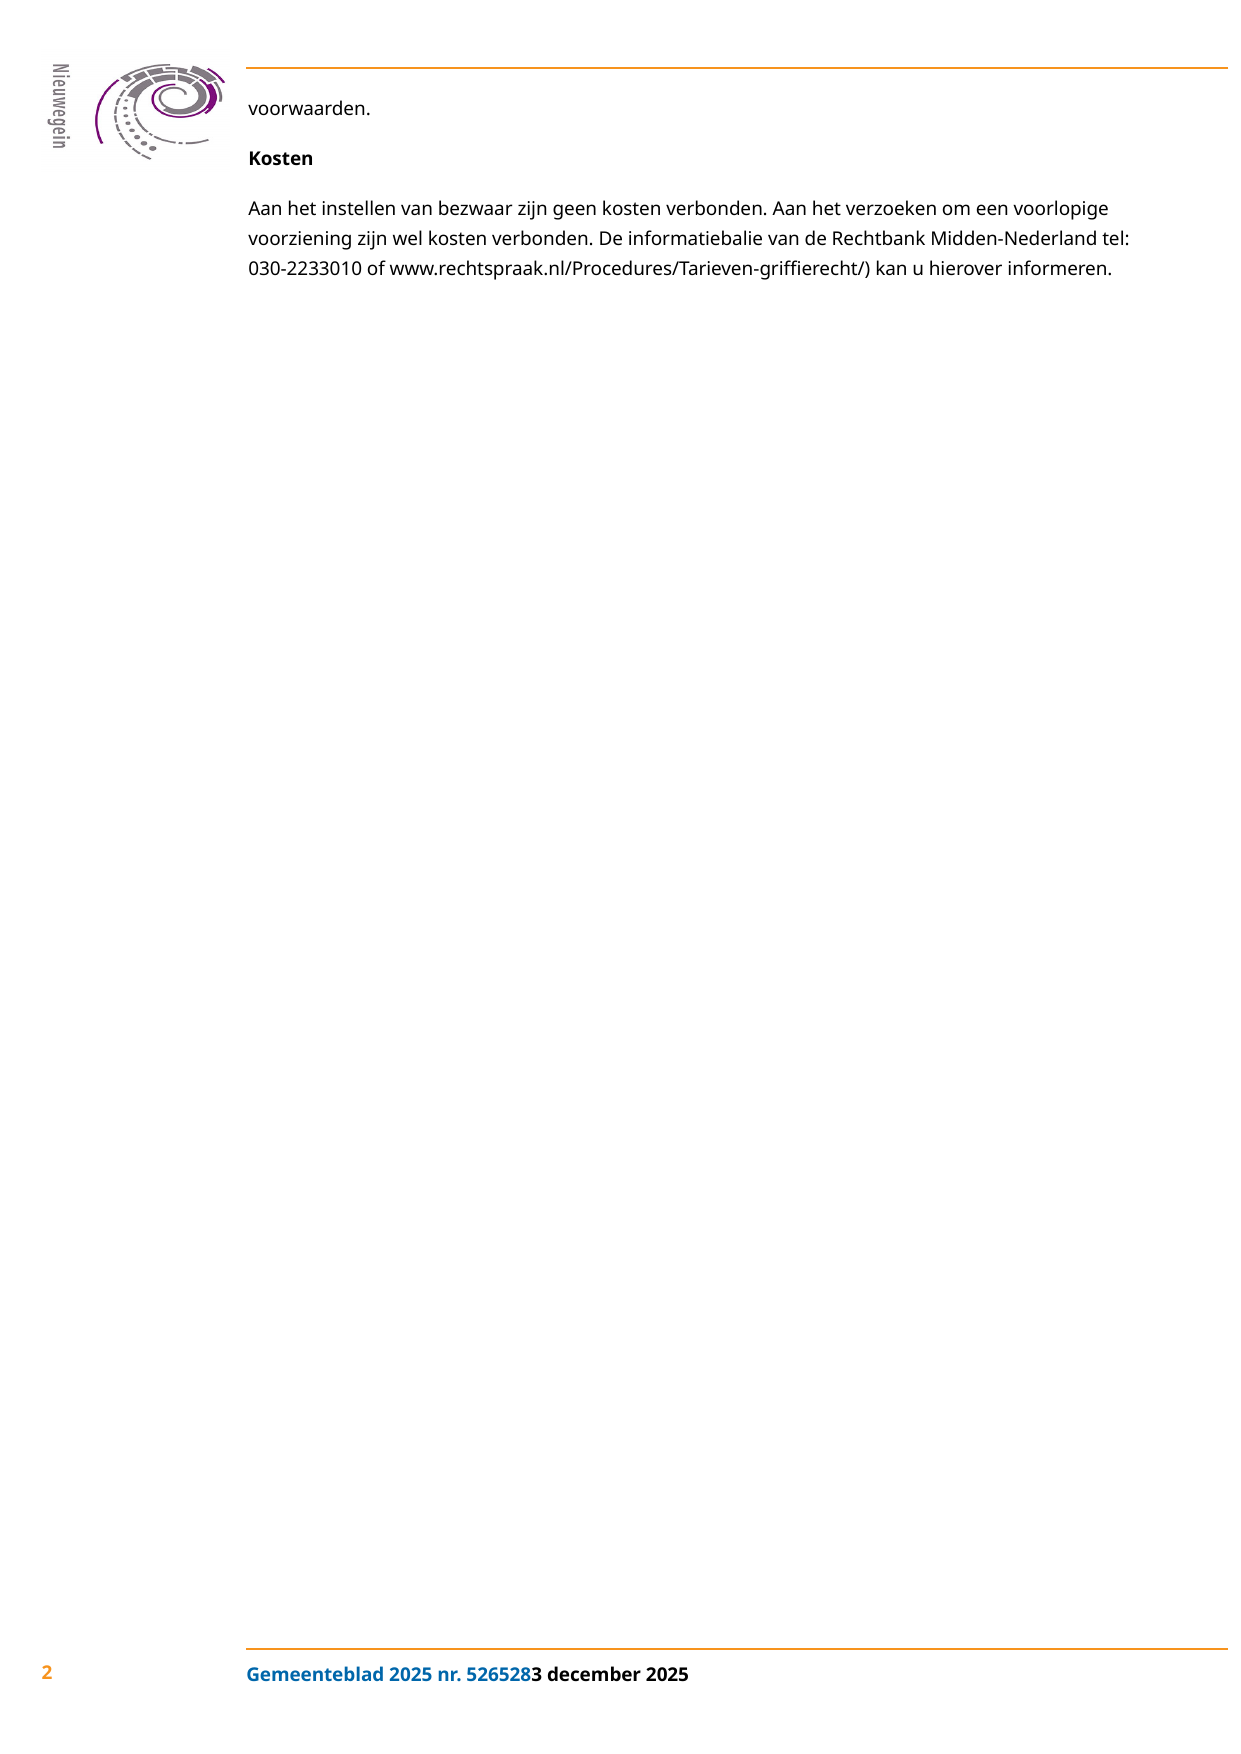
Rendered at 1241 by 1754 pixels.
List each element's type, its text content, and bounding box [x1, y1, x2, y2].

picture [41, 47, 231, 172]
text Kosten [248, 145, 1152, 171]
text Aan het instellen van bezwaar zijn geen kosten verbonden. Aan het verzoeken om een voorlopige voorziening zijn wel kosten verbonden. De informatiebalie van de Rechtbank Midden-Nederland tel: 030-2233010 of www.rechtspraak.nl/Procedures/Tarieven-griffierecht/) kan u hierover informeren. [248, 196, 1152, 281]
text voorwaarden. [248, 95, 1152, 121]
